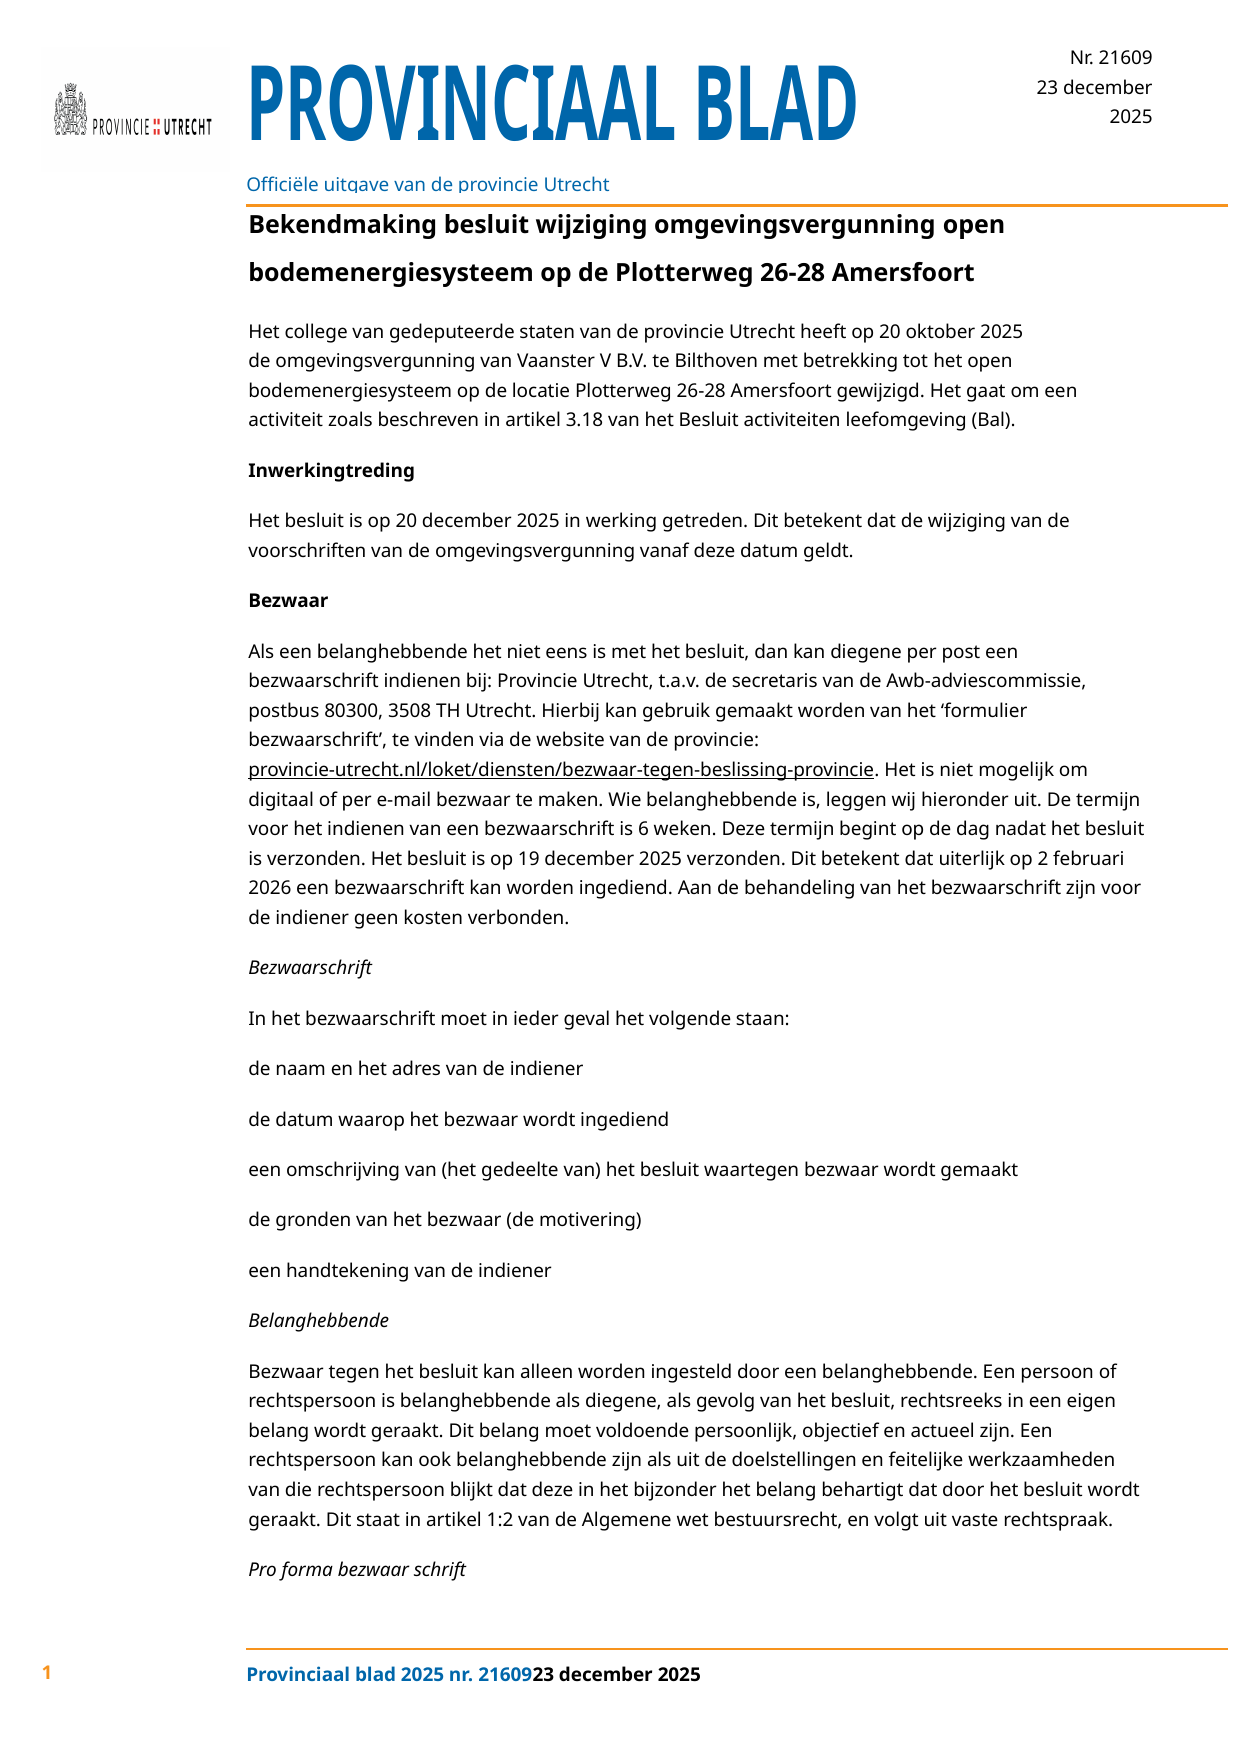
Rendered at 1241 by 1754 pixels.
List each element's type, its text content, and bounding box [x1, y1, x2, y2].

text Bezwaarschrift [248, 954, 1152, 980]
text de gronden van het bezwaar (de motivering) [248, 1207, 1152, 1232]
text de datum waarop het bezwaar wordt ingediend [248, 1106, 1152, 1132]
text Het besluit is op 20 december 2025 in werking getreden. Dit betekent dat de wijziging van de voorschriften van de omgevingsvergunning vanaf deze datum geldt. [248, 507, 1152, 563]
text Bezwaar [248, 587, 1152, 613]
text Bezwaar tegen het besluit kan alleen worden ingesteld door een belanghebbende. Een persoon of rechtspersoon is belanghebbende als diegene, als gevolg van het besluit, rechtsreeks in een eigen belang wordt geraakt. Dit belang moet voldoende persoonlijk, objectief en actueel zijn. Een rechtspersoon kan ook belanghebbende zijn als uit de doelstellingen en feitelijke werkzaamheden van die rechtspersoon blijkt dat deze in het bijzonder het belang behartigt dat door het besluit wordt geraakt. Dit staat in artikel 1:2 van de Algemene wet bestuursrecht, en volgt uit vaste rechtspraak. [248, 1358, 1152, 1532]
text Als een belanghebbende het niet eens is met het besluit, dan kan diegene per post een bezwaarschrift indienen bij: Provincie Utrecht, t.a.v. de secretaris van de Awb-adviescommissie, postbus 80300, 3508 TH Utrecht. Hierbij kan gebruik gemaakt worden van het ‘formulier bezwaarschrift’, te vinden via de website van de provincie: provincie-utrecht.nl/loket/diensten/bezwaar-tegen-beslissing-provincie. Het is niet mogelijk om digitaal of per e-mail bezwaar te maken. Wie belanghebbende is, leggen wij hieronder uit. De termijn voor het indienen van een bezwaarschrift is 6 weken. Deze termijn begint op de dag nadat het besluit is verzonden. Het besluit is op 19 december 2025 verzonden. Dit betekent dat uiterlijk op 2 februari 2026 een bezwaarschrift kan worden ingediend. Aan de behandeling van het bezwaarschrift zijn voor de indiener geen kosten verbonden. [248, 638, 1152, 930]
text een omschrijving van (het gedeelte van) het besluit waartegen bezwaar wordt gemaakt [248, 1156, 1152, 1182]
text In het bezwaarschrift moet in ieder geval het volgende staan: [248, 1005, 1152, 1031]
text Het college van gedeputeerde staten van de provincie Utrecht heeft op 20 oktober 2025 de omgevingsvergunning van Vaanster V B.V. te Bilthoven met betrekking tot het open bodemenergiesysteem op de locatie Plotterweg 26-28 Amersfoort gewijzigd. Het gaat om een activiteit zoals beschreven in artikel 3.18 van het Besluit activiteiten leefomgeving (Bal). [248, 318, 1152, 432]
text Inwerkingtreding [248, 457, 1152, 483]
text de naam en het adres van de indiener [248, 1055, 1152, 1081]
picture [41, 47, 231, 172]
text Belanghebbende [248, 1307, 1152, 1333]
text een handtekening van de indiener [248, 1257, 1152, 1283]
text Bekendmaking besluit wijziging omgevingsvergunning open bodemenergiesysteem op de Plotterweg 26-28 Amersfoort [248, 207, 1152, 288]
text Pro forma bezwaar schrift [248, 1556, 1152, 1582]
